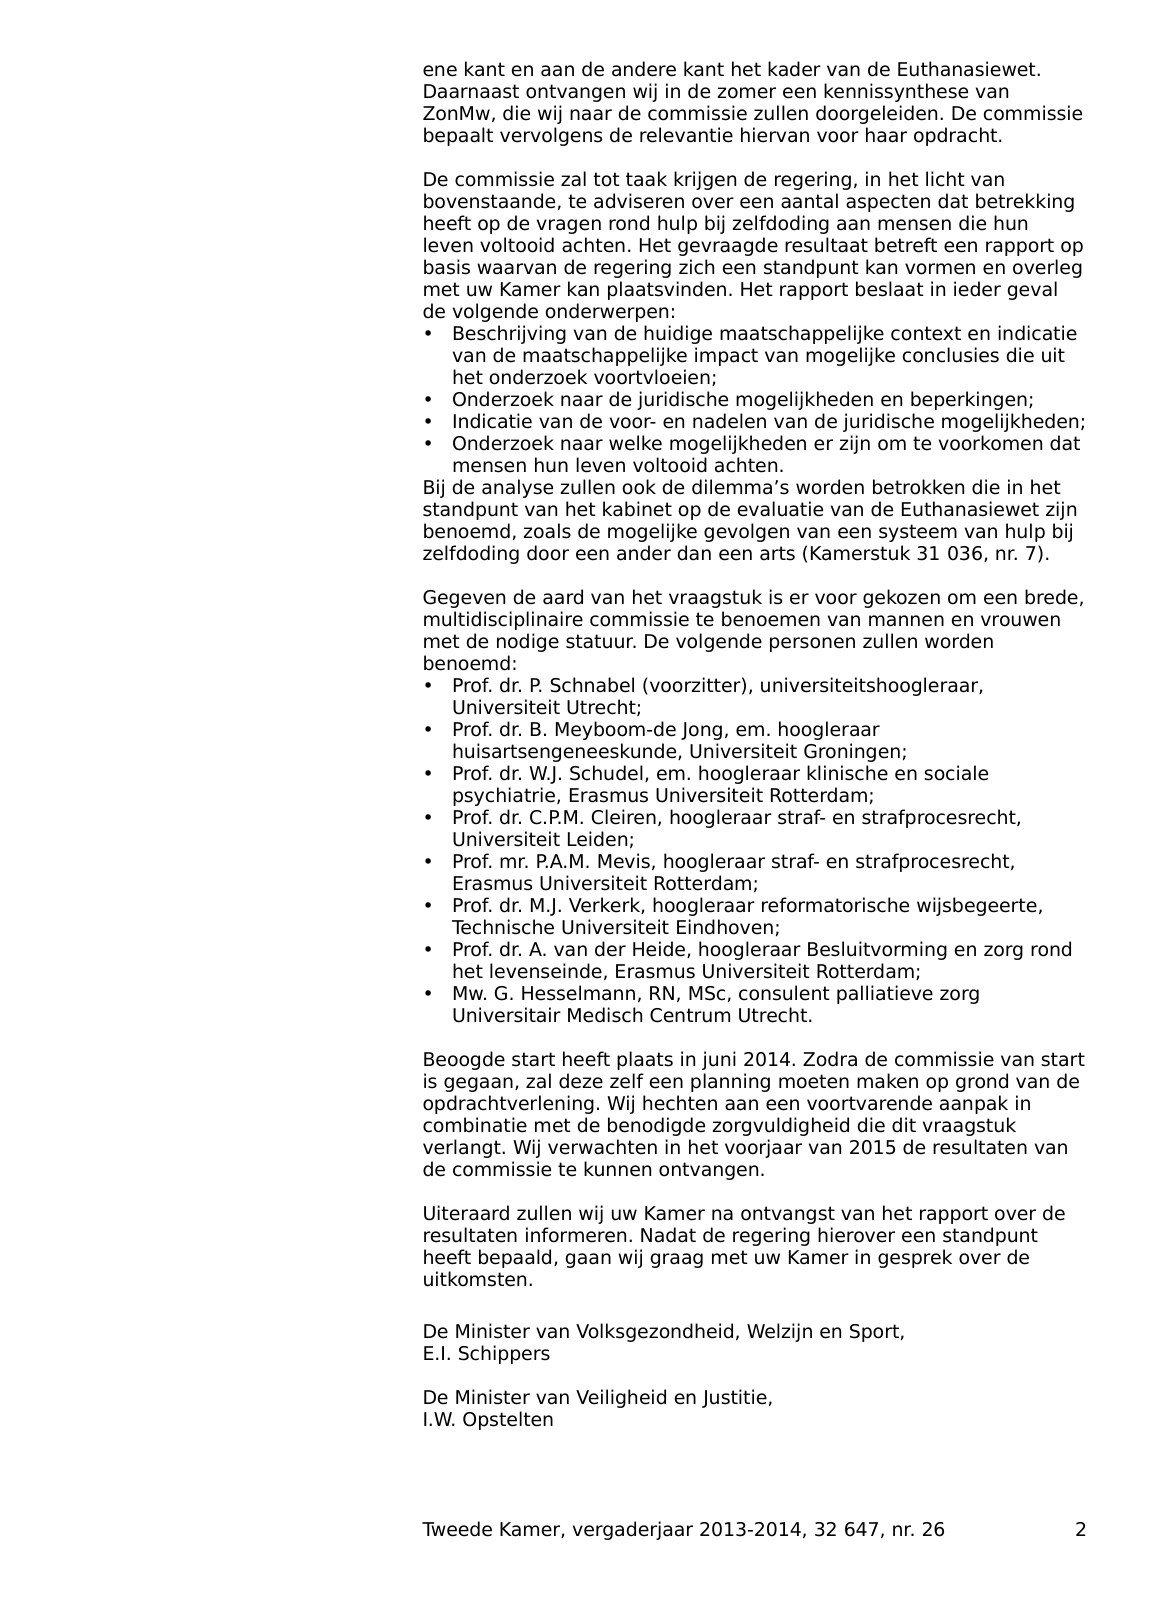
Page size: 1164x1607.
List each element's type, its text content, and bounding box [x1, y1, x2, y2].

text • Onderzoek naar de juridische mogelijkheden en beperkingen; [422, 389, 1087, 411]
text De commissie zal tot taak krijgen de regering, in het licht van bovenstaande, te adviseren over een aantal aspecten dat betrekking heeft op de vragen rond hulp bij zelfdoding aan mensen die hun leven voltooid achten. Het gevraagde resultaat betreft een rapport op basis waarvan de regering zich een standpunt kan vormen en overleg met uw Kamer kan plaatsvinden. Het rapport beslaat in ieder geval de volgende onderwerpen: [422, 169, 1087, 323]
text • Prof. mr. P.A.M. Mevis, hoogleraar straf- en strafprocesrecht, Erasmus Universiteit Rotterdam; [422, 851, 1087, 895]
text Bij de analyse zullen ook de dilemma’s worden betrokken die in het standpunt van het kabinet op de evaluatie van de Euthanasiewet zijn benoemd, zoals de mogelijke gevolgen van een systeem van hulp bij zelfdoding door een ander dan een arts (Kamerstuk 31 036, nr. 7). [422, 477, 1087, 565]
text • Onderzoek naar welke mogelijkheden er zijn om te voorkomen dat mensen hun leven voltooid achten. [422, 433, 1087, 477]
text • Prof. dr. A. van der Heide, hoogleraar Besluitvorming en zorg rond het levenseinde, Erasmus Universiteit Rotterdam; [422, 939, 1087, 983]
text Uiteraard zullen wij uw Kamer na ontvangst van het rapport over de resultaten informeren. Nadat de regering hierover een standpunt heeft bepaald, gaan wij graag met uw Kamer in gesprek over de uitkomsten. [422, 1203, 1087, 1291]
text • Beschrijving van de huidige maatschappelijke context en indicatie van de maatschappelijke impact van mogelijke conclusies die uit het onderzoek voortvloeien; [422, 323, 1087, 389]
text • Prof. dr. C.P.M. Cleiren, hoogleraar straf- en strafprocesrecht, Universiteit Leiden; [422, 807, 1087, 851]
text • Prof. dr. B. Meyboom-de Jong, em. hoogleraar huisartsengeneeskunde, Universiteit Groningen; [422, 719, 1087, 763]
text • Indicatie van de voor- en nadelen van de juridische mogelijkheden; [422, 411, 1087, 433]
text • Prof. dr. P. Schnabel (voorzitter), universiteitshoogleraar, Universiteit Utrecht; [422, 675, 1087, 719]
text ene kant en aan de andere kant het kader van de Euthanasiewet. Daarnaast ontvangen wij in de zomer een kennissynthese van ZonMw, die wij naar de commissie zullen doorgeleiden. De commissie bepaalt vervolgens de relevantie hiervan voor haar opdracht. [422, 59, 1087, 147]
text Gegeven de aard van het vraagstuk is er voor gekozen om een brede, multidisciplinaire commissie te benoemen van mannen en vrouwen met de nodige statuur. De volgende personen zullen worden benoemd: [422, 587, 1087, 675]
text Beoogde start heeft plaats in juni 2014. Zodra de commissie van start is gegaan, zal deze zelf een planning moeten maken op grond van de opdrachtverlening. Wij hechten aan een voortvarende aanpak in combinatie met de benodigde zorgvuldigheid die dit vraagstuk verlangt. Wij verwachten in het voorjaar van 2015 de resultaten van de commissie te kunnen ontvangen. [422, 1049, 1087, 1181]
text De Minister van Volksgezondheid, Welzijn en Sport, E.I. Schippers [422, 1321, 1087, 1365]
text • Mw. G. Hesselmann, RN, MSc, consulent palliatieve zorg Universitair Medisch Centrum Utrecht. [422, 983, 1087, 1027]
text • Prof. dr. M.J. Verkerk, hoogleraar reformatorische wijsbegeerte, Technische Universiteit Eindhoven; [422, 895, 1087, 939]
text De Minister van Veiligheid en Justitie, I.W. Opstelten [422, 1387, 1087, 1431]
text • Prof. dr. W.J. Schudel, em. hoogleraar klinische en sociale psychiatrie, Erasmus Universiteit Rotterdam; [422, 763, 1087, 807]
